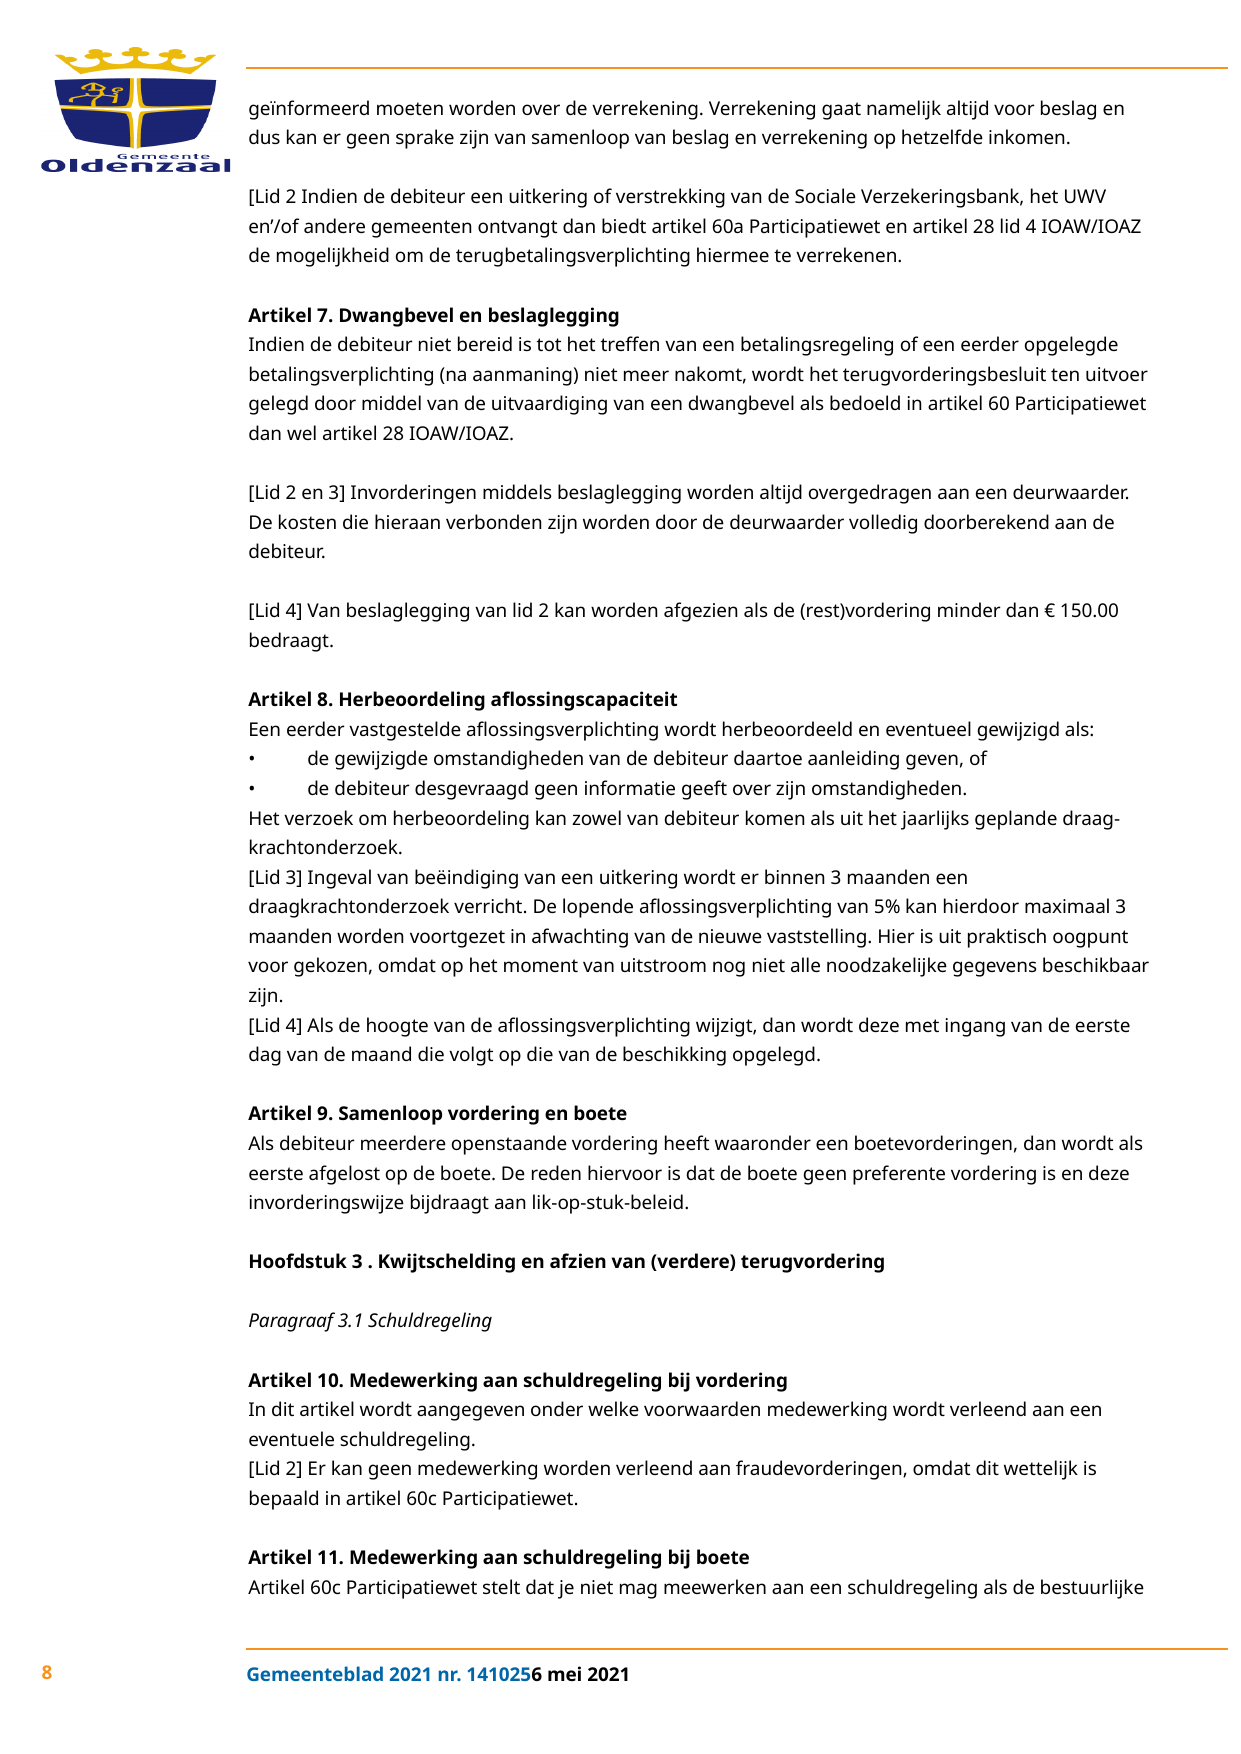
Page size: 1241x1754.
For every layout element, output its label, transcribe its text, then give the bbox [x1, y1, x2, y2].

text [Lid 2] Er kan geen medewerking worden verleend aan fraudevorderingen, omdat dit wettelijk is bepaald in artikel 60c Participatiewet. [248, 1456, 1152, 1511]
text geïnformeerd moeten worden over de verrekening. Verrekening gaat namelijk altijd voor beslag en dus kan er geen sprake zijn van samenloop van beslag en verrekening op hetzelfde inkomen. [248, 95, 1152, 150]
text Artikel 11. Medewerking aan schuldregeling bij boete [248, 1544, 1152, 1570]
text Artikel 60c Participatiewet stelt dat je niet mag meewerken aan een schuldregeling als de bestuurlijke [248, 1574, 1152, 1600]
list de gewijzigde omstandigheden van de debiteur daartoe aanleiding geven, of [248, 746, 1152, 771]
text Hoofdstuk 3 . Kwijtschelding en afzien van (verdere) terugvordering [248, 1248, 1152, 1274]
text Indien de debiteur niet bereid is tot het treffen van een betalingsregeling of een eerder opgelegde betalingsverplichting (na aanmaning) niet meer nakomt, wordt het terugvorderingsbesluit ten uitvoer gelegd door middel van de uitvaardiging van een dwangbevel als bedoeld in artikel 60 Participatiewet dan wel artikel 28 IOAW/IOAZ. [248, 331, 1152, 446]
text [Lid 4] Van beslaglegging van lid 2 kan worden afgezien als de (rest)vordering minder dan € 150.00 bedraagt. [248, 598, 1152, 653]
text Artikel 9. Samenloop vordering en boete [248, 1101, 1152, 1126]
text In dit artikel wordt aangegeven onder welke voorwaarden medewerking wordt verleend aan een eventuele schuldregeling. [248, 1396, 1152, 1452]
text [Lid 2 Indien de debiteur een uitkering of verstrekking van de Sociale Verzekeringsbank, het UWV en’/of andere gemeenten ontvangt dan biedt artikel 60a Participatiewet en artikel 28 lid 4 IOAW/IOAZ de mogelijkheid om de terugbetalingsverplichting hiermee te verrekenen. [248, 183, 1152, 268]
picture [41, 47, 231, 172]
text Artikel 10. Medewerking aan schuldregeling bij vordering [248, 1367, 1152, 1393]
text Artikel 7. Dwangbevel en beslaglegging [248, 302, 1152, 328]
text Paragraaf 3.1 Schuldregeling [248, 1308, 1152, 1333]
text [Lid 3] Ingeval van beëindiging van een uitkering wordt er binnen 3 maanden een draagkrachtonderzoek verricht. De lopende aflossingsverplichting van 5% kan hierdoor maximaal 3 maanden worden voortgezet in afwachting van de nieuwe vaststelling. Hier is uit praktisch oogpunt voor gekozen, omdat op het moment van uitstroom nog niet alle noodzakelijke gegevens beschikbaar zijn. [248, 864, 1152, 1008]
text [Lid 4] Als de hoogte van de aflossingsverplichting wijzigt, dan wordt deze met ingang van de eerste dag van de maand die volgt op die van de beschikking opgelegd. [248, 1012, 1152, 1067]
text Als debiteur meerdere openstaande vordering heeft waaronder een boetevorderingen, dan wordt als eerste afgelost op de boete. De reden hiervoor is dat de boete geen preferente vordering is en deze invorderingswijze bijdraagt aan lik-op-stuk-beleid. [248, 1130, 1152, 1215]
text [Lid 2 en 3] Invorderingen middels beslaglegging worden altijd overgedragen aan een deurwaarder. De kosten die hieraan verbonden zijn worden door de deurwaarder volledig doorberekend aan de debiteur. [248, 479, 1152, 564]
text Artikel 8. Herbeoordeling aflossingscapaciteit [248, 686, 1152, 712]
list de debiteur desgevraagd geen informatie geeft over zijn omstandigheden. [248, 775, 1152, 801]
text Een eerder vastgestelde aflossingsverplichting wordt herbeoordeeld en eventueel gewijzigd als: [248, 716, 1152, 742]
text Het verzoek om herbeoordeling kan zowel van debiteur komen als uit het jaarlijks geplande draag-krachtonderzoek. [248, 805, 1152, 860]
